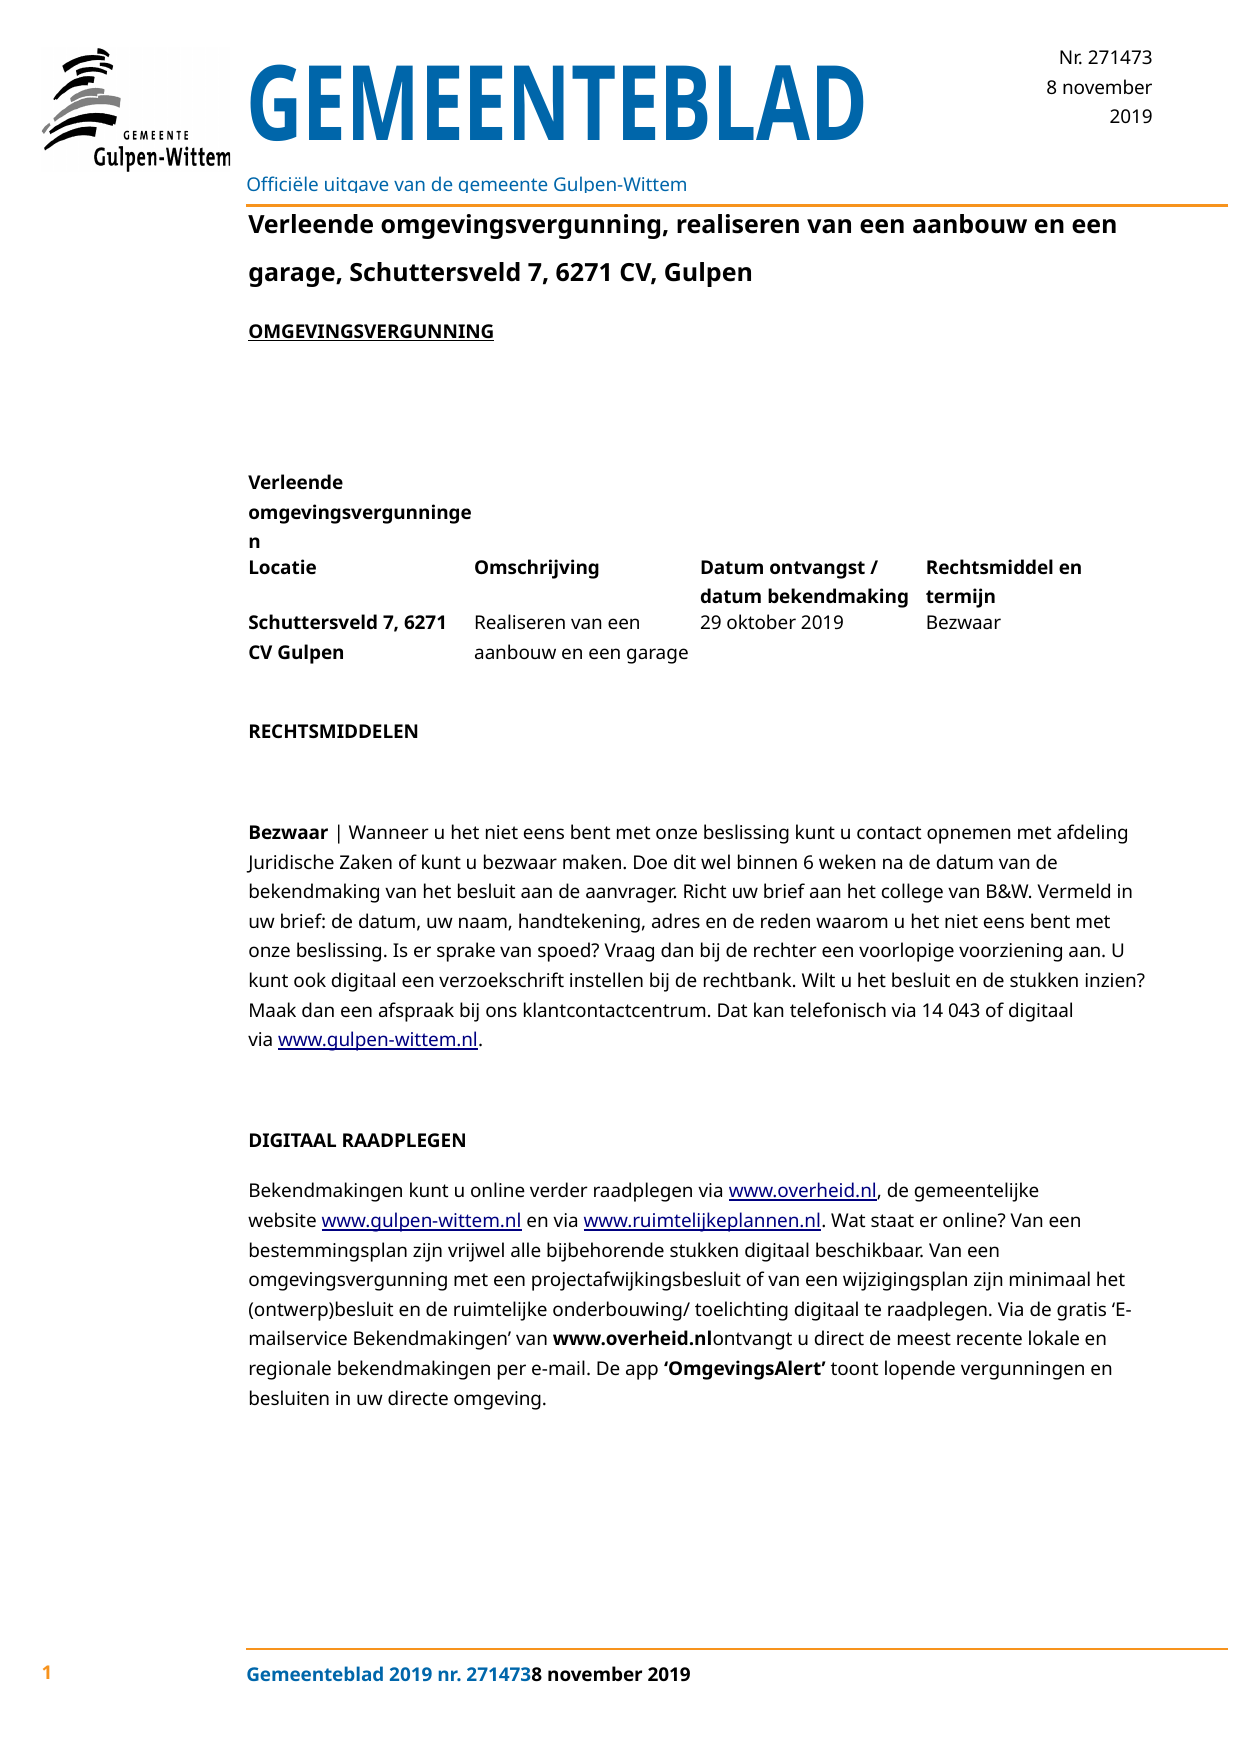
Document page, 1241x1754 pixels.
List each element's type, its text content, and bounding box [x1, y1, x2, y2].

table_cell Schuttersveld 7, 6271 CV Gulpen [248, 610, 474, 665]
text Bekendmakingen kunt u online verder raadplegen via www.overheid.nl, de gemeentelijke website www.gulpen-wittem.nl en via www.ruimtelijkeplannen.nl. Wat staat er online? Van een bestemmingsplan zijn vrijwel alle bijbehorende stukken digitaal beschikbaar. Van een omgevingsvergunning met een projectafwijkingsbesluit of van een wijzigingsplan zijn minimaal het (ontwerp)besluit en de ruimtelijke onderbouwing/ toelichting digitaal te raadplegen. Via de gratis ‘E-mailservice Bekendmakingen’ van www.overheid.nlontvangt u direct de meest recente lokale en regionale bekendmakingen per e-mail. De app ‘OmgevingsAlert’ toont lopende vergunningen en besluiten in uw directe omgeving. [248, 1178, 1152, 1410]
table_cell 29 oktober 2019 [700, 610, 926, 665]
text RECHTSMIDDELEN [248, 718, 1152, 744]
table_header Verleende omgevingsvergunningen [248, 469, 474, 554]
table_header [926, 469, 1152, 554]
picture [41, 47, 231, 172]
table_cell Rechtsmiddel en termijn [926, 554, 1152, 609]
table_header [700, 469, 926, 554]
table_cell Omschrijving [474, 554, 700, 609]
text Verleende omgevingsvergunning, realiseren van een aanbouw en een garage, Schuttersveld 7, 6271 CV, Gulpen [248, 207, 1152, 288]
table_cell Bezwaar [926, 610, 1152, 665]
text Bezwaar | Wanneer u het niet eens bent met onze beslissing kunt u contact opnemen met afdeling Juridische Zaken of kunt u bezwaar maken. Doe dit wel binnen 6 weken na de datum van de bekendmaking van het besluit aan de aanvrager. Richt uw brief aan het college van B&W. Vermeld in uw brief: de datum, uw naam, handtekening, adres en de reden waarom u het niet eens bent met onze beslissing. Is er sprake van spoed? Vraag dan bij de rechter een voorlopige voorziening aan. U kunt ook digitaal een verzoekschrift instellen bij de rechtbank. Wilt u het besluit en de stukken inzien? Maak dan een afspraak bij ons klantcontactcentrum. Dat kan telefonisch via 14 043 of digitaal via www.gulpen-wittem.nl. [248, 819, 1152, 1052]
table_cell Datum ontvangst / datum bekendmaking [700, 554, 926, 609]
table_cell Locatie [248, 554, 474, 609]
table_cell Realiseren van een aanbouw en een garage [474, 610, 700, 665]
table_header [474, 469, 700, 554]
text OMGEVINGSVERGUNNING [248, 318, 1152, 344]
text DIGITAAL RAADPLEGEN [248, 1127, 1152, 1153]
